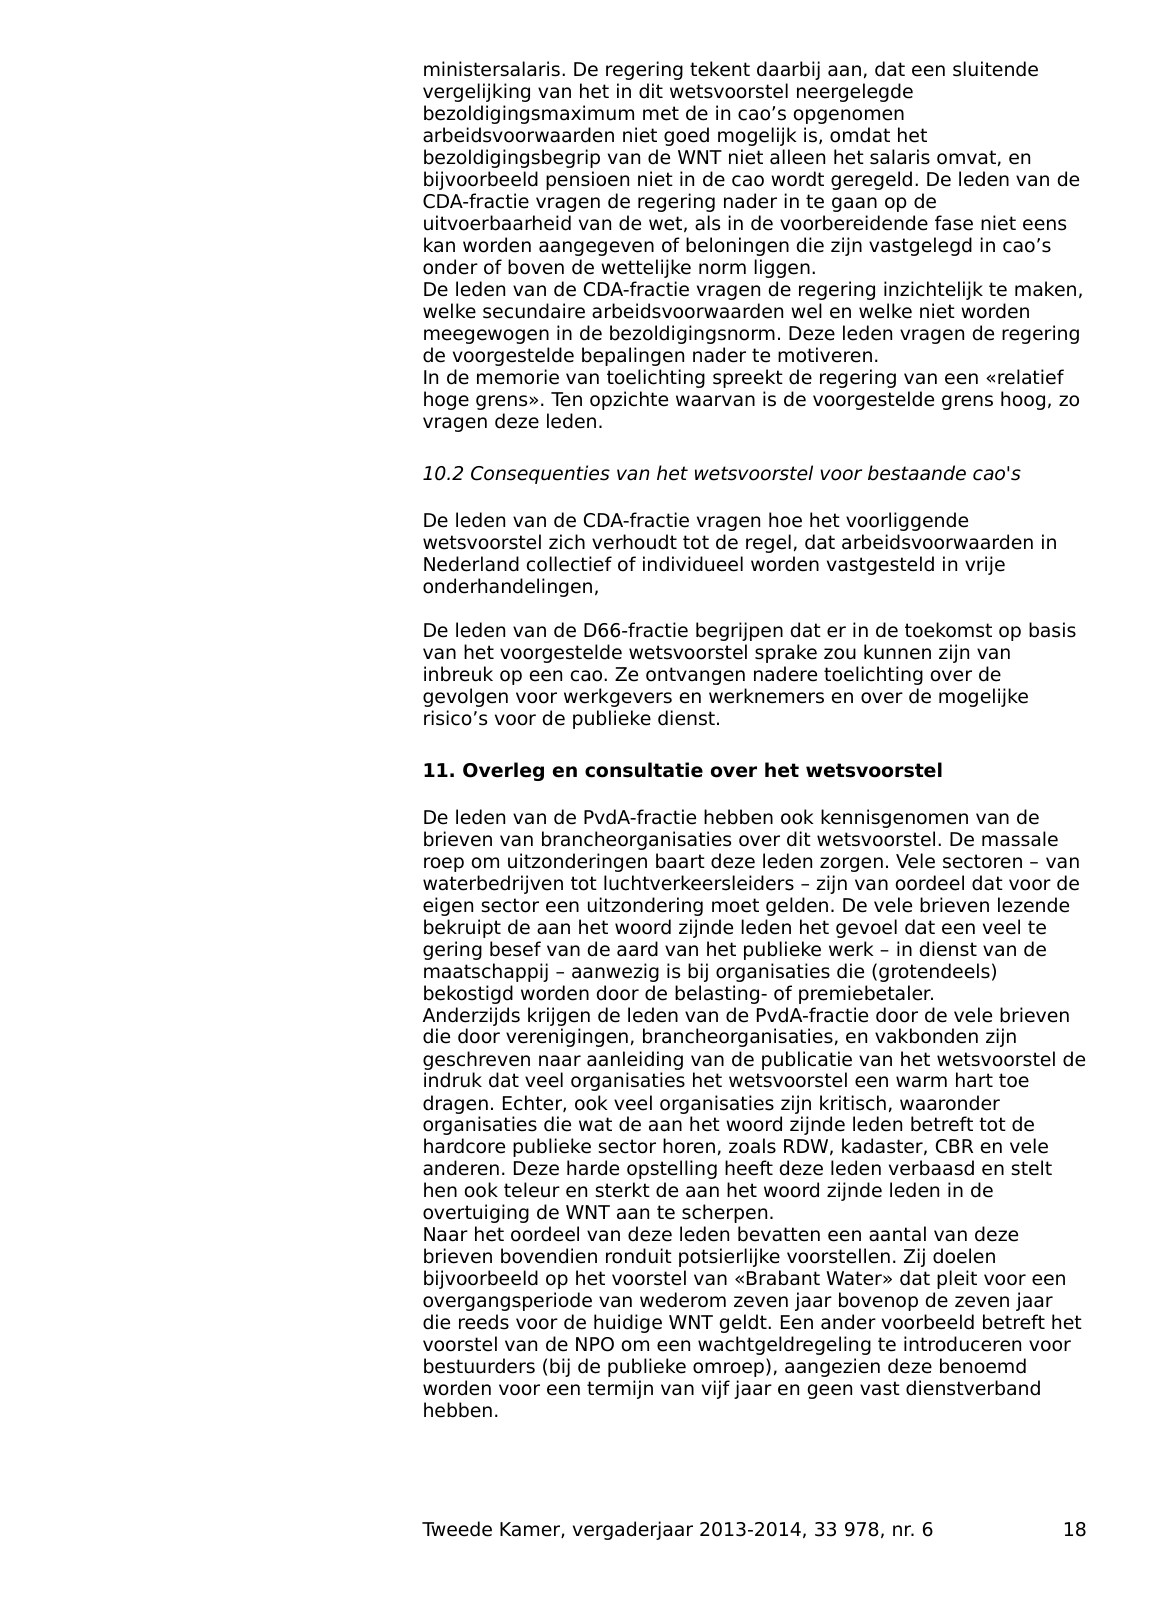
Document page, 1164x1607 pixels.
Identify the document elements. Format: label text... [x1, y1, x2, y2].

text De leden van de CDA-fractie vragen de regering inzichtelijk te maken, welke secundaire arbeidsvoorwaarden wel en welke niet worden meegewogen in de bezoldigingsnorm. Deze leden vragen de regering de voorgestelde bepalingen nader te motiveren. [422, 279, 1087, 367]
subtitle 11. Overleg en consultatie over het wetsvoorstel [422, 760, 1087, 782]
text ministersalaris. De regering tekent daarbij aan, dat een sluitende vergelijking van het in dit wetsvoorstel neergelegde bezoldigingsmaximum met de in cao’s opgenomen arbeidsvoorwaarden niet goed mogelijk is, omdat het bezoldigingsbegrip van de WNT niet alleen het salaris omvat, en bijvoorbeeld pensioen niet in de cao wordt geregeld. De leden van de CDA-fractie vragen de regering nader in te gaan op de uitvoerbaarheid van de wet, als in de voorbereidende fase niet eens kan worden aangegeven of beloningen die zijn vastgelegd in cao’s onder of boven de wettelijke norm liggen. [422, 59, 1087, 279]
subtitle 10.2 Consequenties van het wetsvoorstel voor bestaande cao's [422, 463, 1087, 485]
text De leden van de CDA-fractie vragen hoe het voorliggende wetsvoorstel zich verhoudt tot de regel, dat arbeidsvoorwaarden in Nederland collectief of individueel worden vastgesteld in vrije onderhandelingen, [422, 510, 1087, 598]
text In de memorie van toelichting spreekt de regering van een «relatief hoge grens». Ten opzichte waarvan is de voorgestelde grens hoog, zo vragen deze leden. [422, 367, 1087, 433]
text De leden van de PvdA-fractie hebben ook kennisgenomen van de brieven van brancheorganisaties over dit wetsvoorstel. De massale roep om uitzonderingen baart deze leden zorgen. Vele sectoren – van waterbedrijven tot luchtverkeersleiders – zijn van oordeel dat voor de eigen sector een uitzondering moet gelden. De vele brieven lezende bekruipt de aan het woord zijnde leden het gevoel dat een veel te gering besef van de aard van het publieke werk – in dienst van de maatschappij – aanwezig is bij organisaties die (grotendeels) bekostigd worden door de belasting- of premiebetaler. [422, 807, 1087, 1004]
text Naar het oordeel van deze leden bevatten een aantal van deze brieven bovendien ronduit potsierlijke voorstellen. Zij doelen bijvoorbeeld op het voorstel van «Brabant Water» dat pleit voor een overgangsperiode van wederom zeven jaar bovenop de zeven jaar die reeds voor de huidige WNT geldt. Een ander voorbeeld betreft het voorstel van de NPO om een wachtgeldregeling te introduceren voor bestuurders (bij de publieke omroep), aangezien deze benoemd worden voor een termijn van vijf jaar en geen vast dienstverband hebben. [422, 1224, 1087, 1422]
text De leden van de D66-fractie begrijpen dat er in de toekomst op basis van het voorgestelde wetsvoorstel sprake zou kunnen zijn van inbreuk op een cao. Ze ontvangen nadere toelichting over de gevolgen voor werkgevers en werknemers en over de mogelijke risico’s voor de publieke dienst. [422, 620, 1087, 730]
text Anderzijds krijgen de leden van de PvdA-fractie door de vele brieven die door verenigingen, brancheorganisaties, en vakbonden zijn geschreven naar aanleiding van de publicatie van het wetsvoorstel de indruk dat veel organisaties het wetsvoorstel een warm hart toe dragen. Echter, ook veel organisaties zijn kritisch, waaronder organisaties die wat de aan het woord zijnde leden betreft tot de hardcore publieke sector horen, zoals RDW, kadaster, CBR en vele anderen. Deze harde opstelling heeft deze leden verbaasd en stelt hen ook teleur en sterkt de aan het woord zijnde leden in de overtuiging de WNT aan te scherpen. [422, 1004, 1087, 1224]
